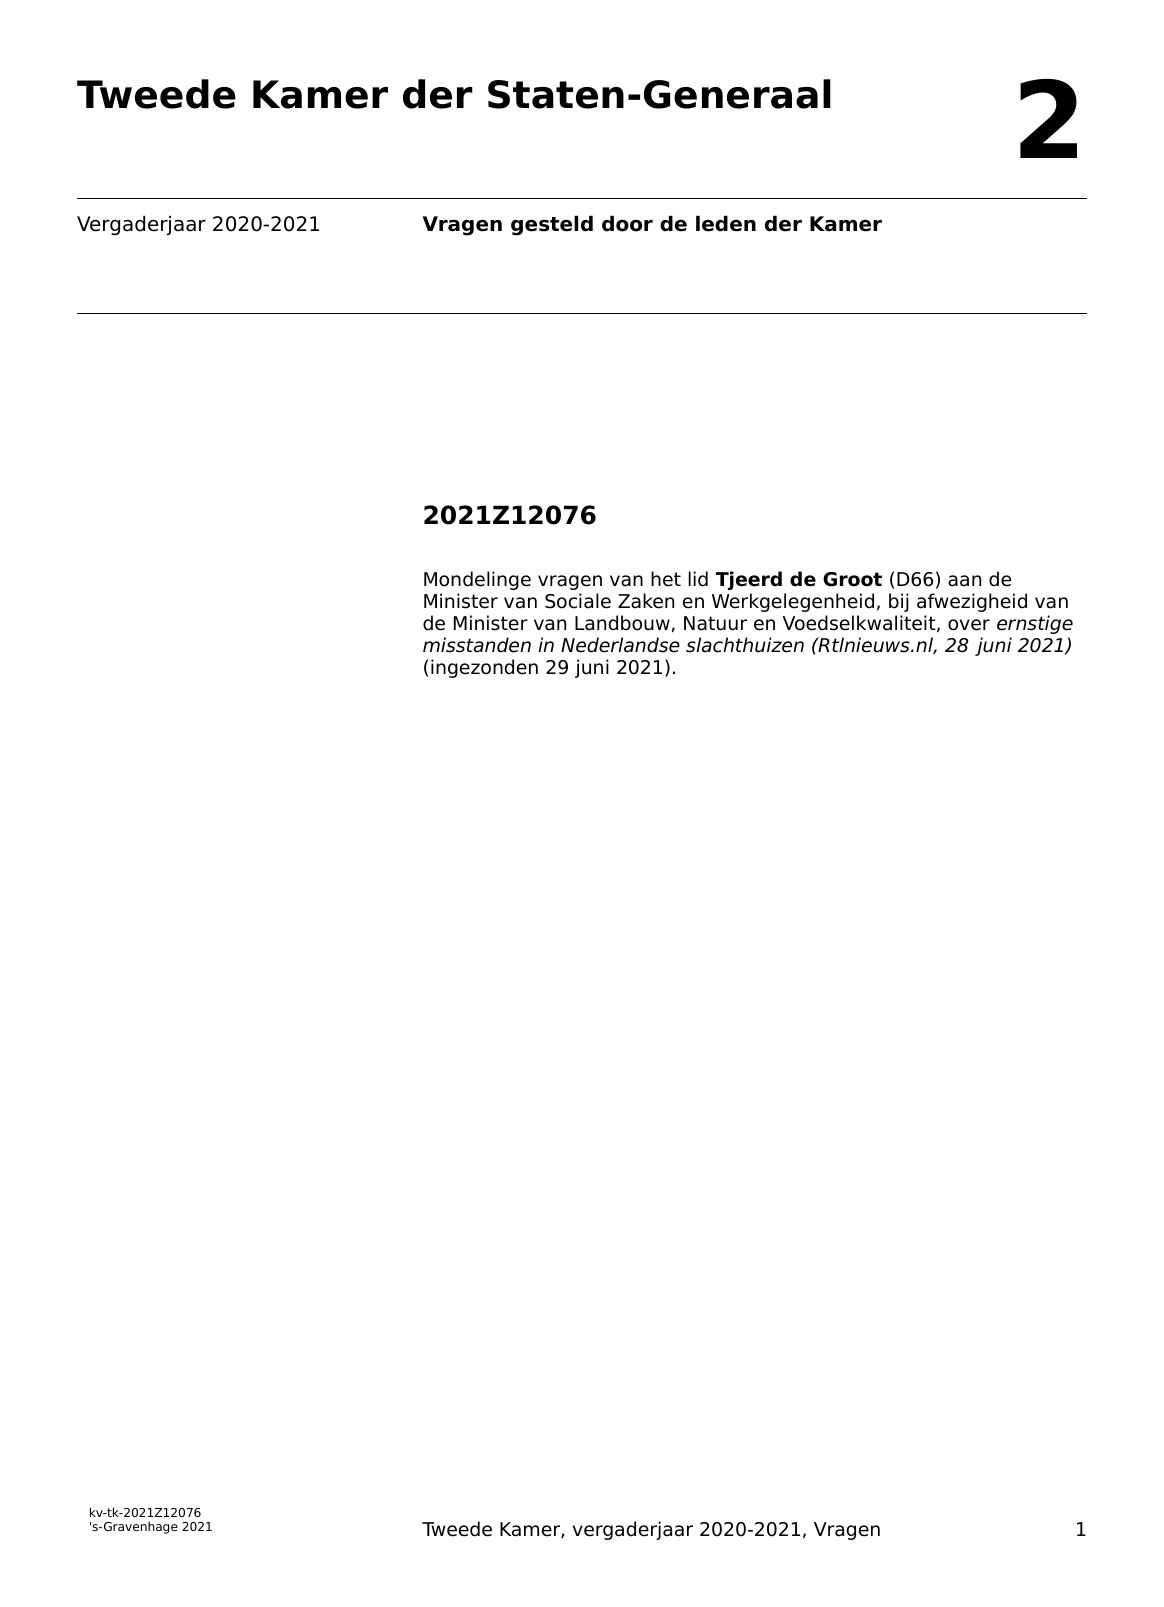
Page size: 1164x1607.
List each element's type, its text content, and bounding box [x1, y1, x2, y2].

table_cell Vragen gesteld door de leden der Kamer [422, 199, 1087, 313]
table_header Tweede Kamer der Staten-Generaal [77, 59, 886, 198]
text 's-Gravenhage 2021 [88, 1520, 323, 1534]
table_cell Vergaderjaar 2020-2021 [77, 199, 422, 313]
text 2021Z12076 [422, 501, 1087, 531]
text Mondelinge vragen van het lid Tjeerd de Groot (D66) aan de Minister van Sociale Zaken en Werkgelegenheid, bij afwezigheid van de Minister van Landbouw, Natuur en Voedselkwaliteit, over ernstige misstanden in Nederlandse slachthuizen (Rtlnieuws.nl, 28 juni 2021) (ingezonden 29 juni 2021). [422, 569, 1087, 679]
table_header 2 [886, 59, 1087, 198]
text kv-tk-2021Z12076 [88, 1506, 323, 1520]
